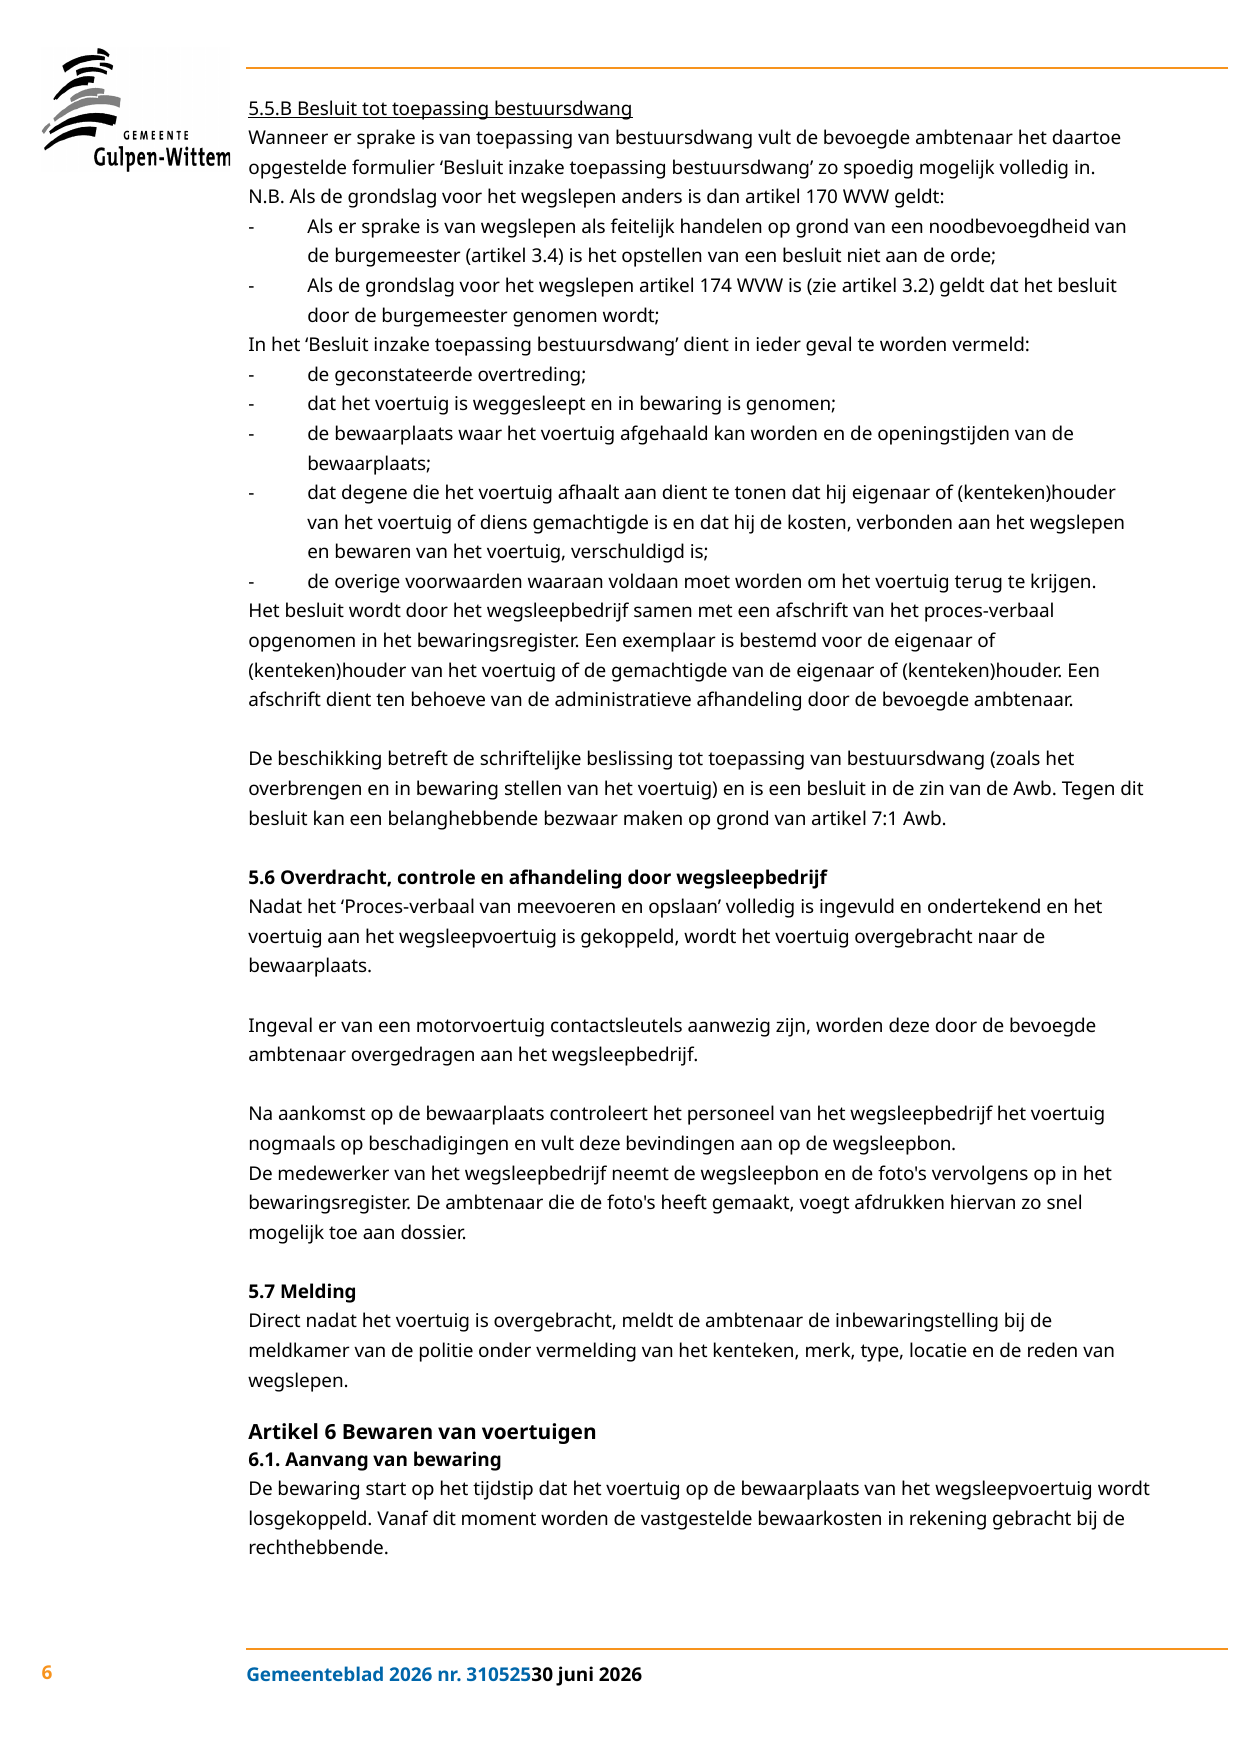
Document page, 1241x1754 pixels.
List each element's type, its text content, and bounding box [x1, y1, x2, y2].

text Na aankomst op de bewaarplaats controleert het personeel van het wegsleepbedrijf het voertuig nogmaals op beschadigingen en vult deze bevindingen aan op de wegsleepbon. [248, 1101, 1152, 1156]
text Wanneer er sprake is van toepassing van bestuursdwang vult de bevoegde ambtenaar het daartoe opgestelde formulier ‘Besluit inzake toepassing bestuursdwang’ zo spoedig mogelijk volledig in. [248, 124, 1152, 180]
text Artikel 6 Bewaren van voertuigen [248, 1417, 1152, 1446]
text De medewerker van het wegsleepbedrijf neemt de wegsleepbon en de foto's vervolgens op in het bewaringsregister. De ambtenaar die de foto's heeft gemaakt, voegt afdrukken hiervan zo snel mogelijk toe aan dossier. [248, 1160, 1152, 1245]
text N.B. Als de grondslag voor het wegslepen anders is dan artikel 170 WVW geldt: [248, 183, 1152, 209]
list de geconstateerde overtreding; [248, 361, 1152, 387]
text 5.6 Overdracht, controle en afhandeling door wegsleepbedrijf [248, 864, 1152, 890]
list de bewaarplaats waar het voertuig afgehaald kan worden en de openingstijden van de bewaarplaats; [248, 420, 1152, 476]
text 5.7 Melding [248, 1278, 1152, 1304]
text Direct nadat het voertuig is overgebracht, meldt de ambtenaar de inbewaringstelling bij de meldkamer van de politie onder vermelding van het kenteken, merk, type, locatie en de reden van wegslepen. [248, 1308, 1152, 1393]
text Ingeval er van een motorvoertuig contactsleutels aanwezig zijn, worden deze door de bevoegde ambtenaar overgedragen aan het wegsleepbedrijf. [248, 1012, 1152, 1067]
picture [41, 47, 231, 172]
text 5.5.B Besluit tot toepassing bestuursdwang [248, 95, 1152, 121]
list dat het voertuig is weggesleept en in bewaring is genomen; [248, 391, 1152, 416]
text De bewaring start op het tijdstip dat het voertuig op de bewaarplaats van het wegsleepvoertuig wordt losgekoppeld. Vanaf dit moment worden de vastgestelde bewaarkosten in rekening gebracht bij de rechthebbende. [248, 1475, 1152, 1560]
list Als er sprake is van wegslepen als feitelijk handelen op grond van een noodbevoegdheid van de burgemeester (artikel 3.4) is het opstellen van een besluit niet aan de orde; [248, 213, 1152, 268]
list de overige voorwaarden waaraan voldaan moet worden om het voertuig terug te krijgen. [248, 568, 1152, 594]
text Nadat het ‘Proces-verbaal van meevoeren en opslaan’ volledig is ingevuld en ondertekend en het voertuig aan het wegsleepvoertuig is gekoppeld, wordt het voertuig overgebracht naar de bewaarplaats. [248, 893, 1152, 978]
list Als de grondslag voor het wegslepen artikel 174 WVW is (zie artikel 3.2) geldt dat het besluit door de burgemeester genomen wordt; [248, 272, 1152, 328]
text 6.1. Aanvang van bewaring [248, 1446, 1152, 1471]
text In het ‘Besluit inzake toepassing bestuursdwang’ dient in ieder geval te worden vermeld: [248, 331, 1152, 357]
text Het besluit wordt door het wegsleepbedrijf samen met een afschrift van het proces-verbaal opgenomen in het bewaringsregister. Een exemplaar is bestemd voor de eigenaar of (kenteken)houder van het voertuig of de gemachtigde van de eigenaar of (kenteken)houder. Een afschrift dient ten behoeve van de administratieve afhandeling door de bevoegde ambtenaar. [248, 598, 1152, 712]
text De beschikking betreft de schriftelijke beslissing tot toepassing van bestuursdwang (zoals het overbrengen en in bewaring stellen van het voertuig) en is een besluit in de zin van de Awb. Tegen dit besluit kan een belanghebbende bezwaar maken op grond van artikel 7:1 Awb. [248, 746, 1152, 831]
list dat degene die het voertuig afhaalt aan dient te tonen dat hij eigenaar of (kenteken)houder van het voertuig of diens gemachtigde is en dat hij de kosten, verbonden aan het wegslepen en bewaren van het voertuig, verschuldigd is; [248, 479, 1152, 564]
